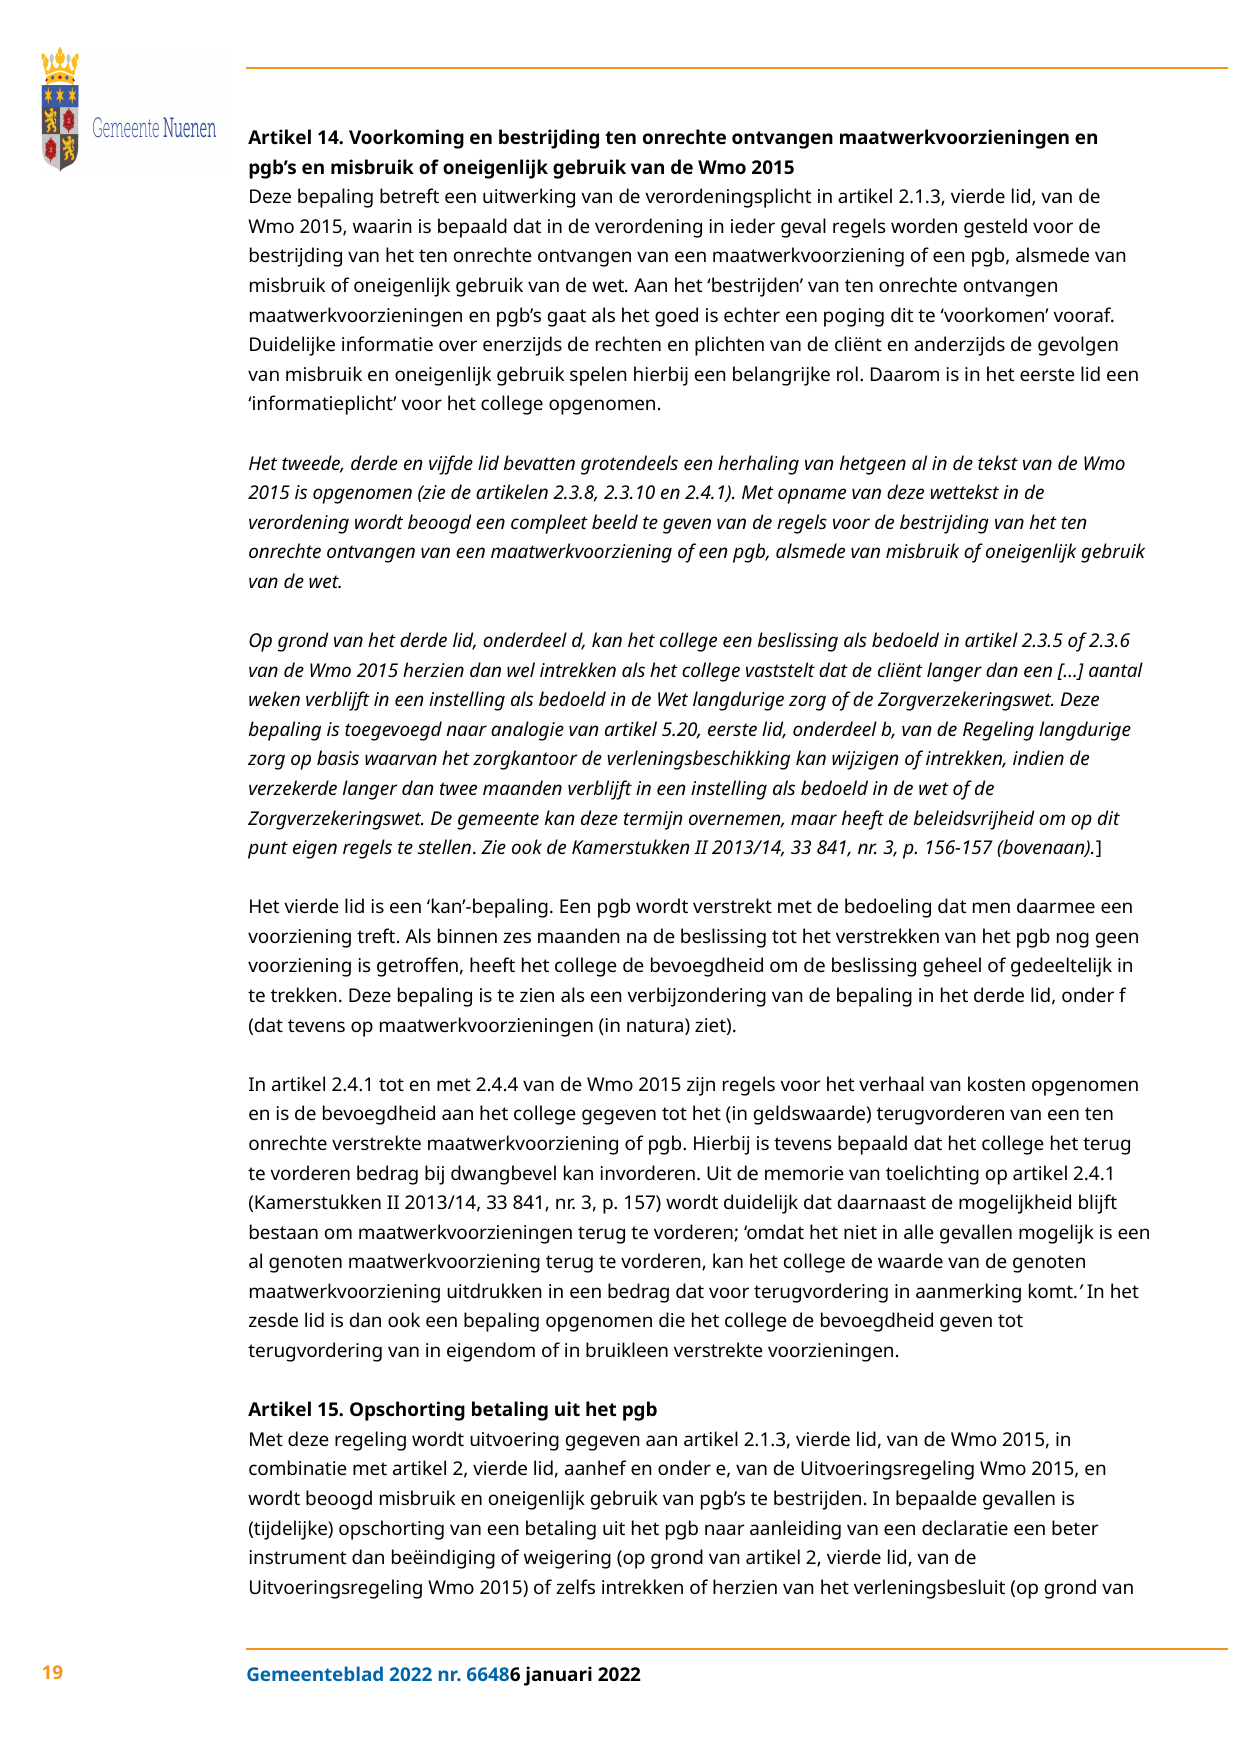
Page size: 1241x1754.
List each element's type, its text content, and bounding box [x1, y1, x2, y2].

text In artikel 2.4.1 tot en met 2.4.4 van de Wmo 2015 zijn regels voor het verhaal van kosten opgenomen en is de bevoegdheid aan het college gegeven tot het (in geldswaarde) terugvorderen van een ten onrechte verstrekte maatwerkvoorziening of pgb. Hierbij is tevens bepaald dat het college het terug te vorderen bedrag bij dwangbevel kan invorderen. Uit de memorie van toelichting op artikel 2.4.1 (Kamerstukken II 2013/14, 33 841, nr. 3, p. 157) wordt duidelijk dat daarnaast de mogelijkheid blijft bestaan om maatwerkvoorzieningen terug te vorderen; ‘omdat het niet in alle gevallen mogelijk is een al genoten maatwerkvoorziening terug te vorderen, kan het college de waarde van de genoten maatwerkvoorziening uitdrukken in een bedrag dat voor terugvordering in aanmerking komt.’ In het zesde lid is dan ook een bepaling opgenomen die het college de bevoegdheid geven tot terugvordering van in eigendom of in bruikleen verstrekte voorzieningen. [248, 1071, 1152, 1363]
text Artikel 15. Opschorting betaling uit het pgb [248, 1396, 1152, 1422]
text Met deze regeling wordt uitvoering gegeven aan artikel 2.1.3, vierde lid, van de Wmo 2015, in combinatie met artikel 2, vierde lid, aanhef en onder e, van de Uitvoeringsregeling Wmo 2015, en wordt beoogd misbruik en oneigenlijk gebruik van pgb’s te bestrijden. In bepaalde gevallen is (tijdelijke) opschorting van een betaling uit het pgb naar aanleiding van een declaratie een beter instrument dan beëindiging of weigering (op grond van artikel 2, vierde lid, van de Uitvoeringsregeling Wmo 2015) of zelfs intrekken of herzien van het verleningsbesluit (op grond van [248, 1426, 1152, 1600]
text Het tweede, derde en vijfde lid bevatten grotendeels een herhaling van hetgeen al in de tekst van de Wmo 2015 is opgenomen (zie de artikelen 2.3.8, 2.3.10 en 2.4.1). Met opname van deze wettekst in de verordening wordt beoogd een compleet beeld te geven van de regels voor de bestrijding van het ten onrechte ontvangen van een maatwerkvoorziening of een pgb, alsmede van misbruik of oneigenlijk gebruik van de wet. [248, 450, 1152, 594]
text Artikel 14. Voorkoming en bestrijding ten onrechte ontvangen maatwerkvoorzieningen en pgb’s en misbruik of oneigenlijk gebruik van de Wmo 2015 [248, 124, 1152, 180]
text Deze bepaling betreft een uitwerking van de verordeningsplicht in artikel 2.1.3, vierde lid, van de Wmo 2015, waarin is bepaald dat in de verordening in ieder geval regels worden gesteld voor de bestrijding van het ten onrechte ontvangen van een maatwerkvoorziening of een pgb, alsmede van misbruik of oneigenlijk gebruik van de wet. Aan het ‘bestrijden’ van ten onrechte ontvangen maatwerkvoorzieningen en pgb’s gaat als het goed is echter een poging dit te ‘voorkomen’ vooraf. Duidelijke informatie over enerzijds de rechten en plichten van de cliënt en anderzijds de gevolgen van misbruik en oneigenlijk gebruik spelen hierbij een belangrijke rol. Daarom is in het eerste lid een ‘informatieplicht’ voor het college opgenomen. [248, 183, 1152, 416]
picture [41, 47, 231, 172]
text Het vierde lid is een ‘kan’-bepaling. Een pgb wordt verstrekt met de bedoeling dat men daarmee een voorziening treft. Als binnen zes maanden na de beslissing tot het verstrekken van het pgb nog geen voorziening is getroffen, heeft het college de bevoegdheid om de beslissing geheel of gedeeltelijk in te trekken. Deze bepaling is te zien als een verbijzondering van de bepaling in het derde lid, onder f (dat tevens op maatwerkvoorzieningen (in natura) ziet). [248, 893, 1152, 1038]
text Op grond van het derde lid, onderdeel d, kan het college een beslissing als bedoeld in artikel 2.3.5 of 2.3.6 van de Wmo 2015 herzien dan wel intrekken als het college vaststelt dat de cliënt langer dan een […] aantal weken verblijft in een instelling als bedoeld in de Wet langdurige zorg of de Zorgverzekeringswet. Deze bepaling is toegevoegd naar analogie van artikel 5.20, eerste lid, onderdeel b, van de Regeling langdurige zorg op basis waarvan het zorgkantoor de verleningsbeschikking kan wijzigen of intrekken, indien de verzekerde langer dan twee maanden verblijft in een instelling als bedoeld in de wet of de Zorgverzekeringswet. De gemeente kan deze termijn overnemen, maar heeft de beleidsvrijheid om op dit punt eigen regels te stellen. Zie ook de Kamerstukken II 2013/14, 33 841, nr. 3, p. 156-157 (bovenaan).] [248, 627, 1152, 860]
